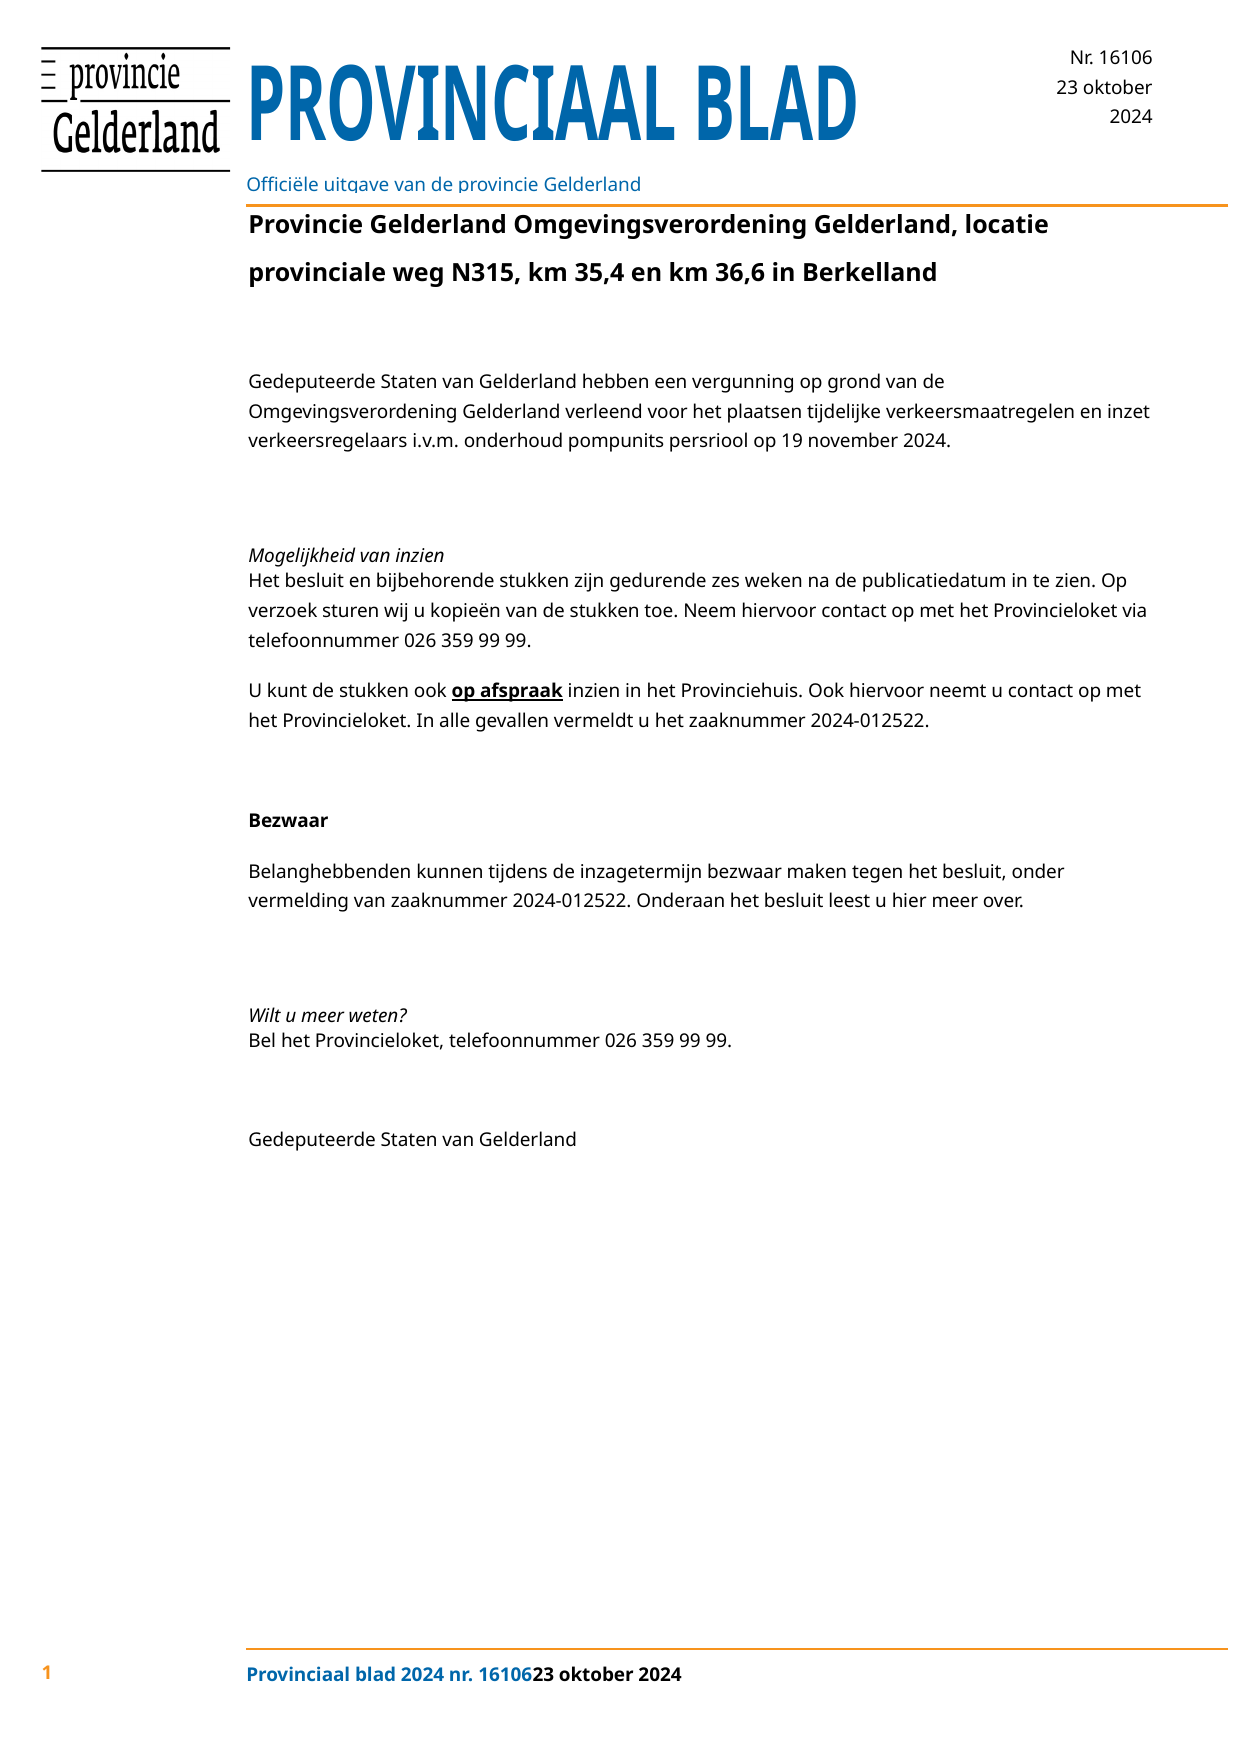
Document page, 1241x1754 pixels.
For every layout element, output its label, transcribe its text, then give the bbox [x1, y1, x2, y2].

text Belanghebbenden kunnen tijdens de inzagetermijn bezwaar maken tegen het besluit, onder vermelding van zaaknummer 2024-012522. Onderaan het besluit leest u hier meer over. [248, 858, 1152, 913]
text Bezwaar [248, 808, 1152, 833]
text Mogelijkheid van inzien [248, 542, 1152, 568]
picture [41, 47, 231, 172]
text Bel het Provincieloket, telefoonnummer 026 359 99 99. [248, 1028, 1152, 1053]
text Wilt u meer weten? [248, 1002, 1152, 1028]
text Gedeputeerde Staten van Gelderland hebben een vergunning op grond van de Omgevingsverordening Gelderland verleend voor het plaatsen tijdelijke verkeersmaatregelen en inzet verkeersregelaars i.v.m. onderhoud pompunits persriool op 19 november 2024. [248, 368, 1152, 453]
text U kunt de stukken ook op afspraak inzien in het Provinciehuis. Ook hiervoor neemt u contact op met het Provincieloket. In alle gevallen vermeldt u het zaaknummer 2024-012522. [248, 677, 1152, 732]
text Het besluit en bijbehorende stukken zijn gedurende zes weken na de publicatiedatum in te zien. Op verzoek sturen wij u kopieën van de stukken toe. Neem hiervoor contact op met het Provincieloket via telefoonnummer 026 359 99 99. [248, 568, 1152, 652]
text Provincie Gelderland Omgevingsverordening Gelderland, locatie provinciale weg N315, km 35,4 en km 36,6 in Berkelland [248, 207, 1152, 288]
text Gedeputeerde Staten van Gelderland [248, 1126, 1152, 1152]
